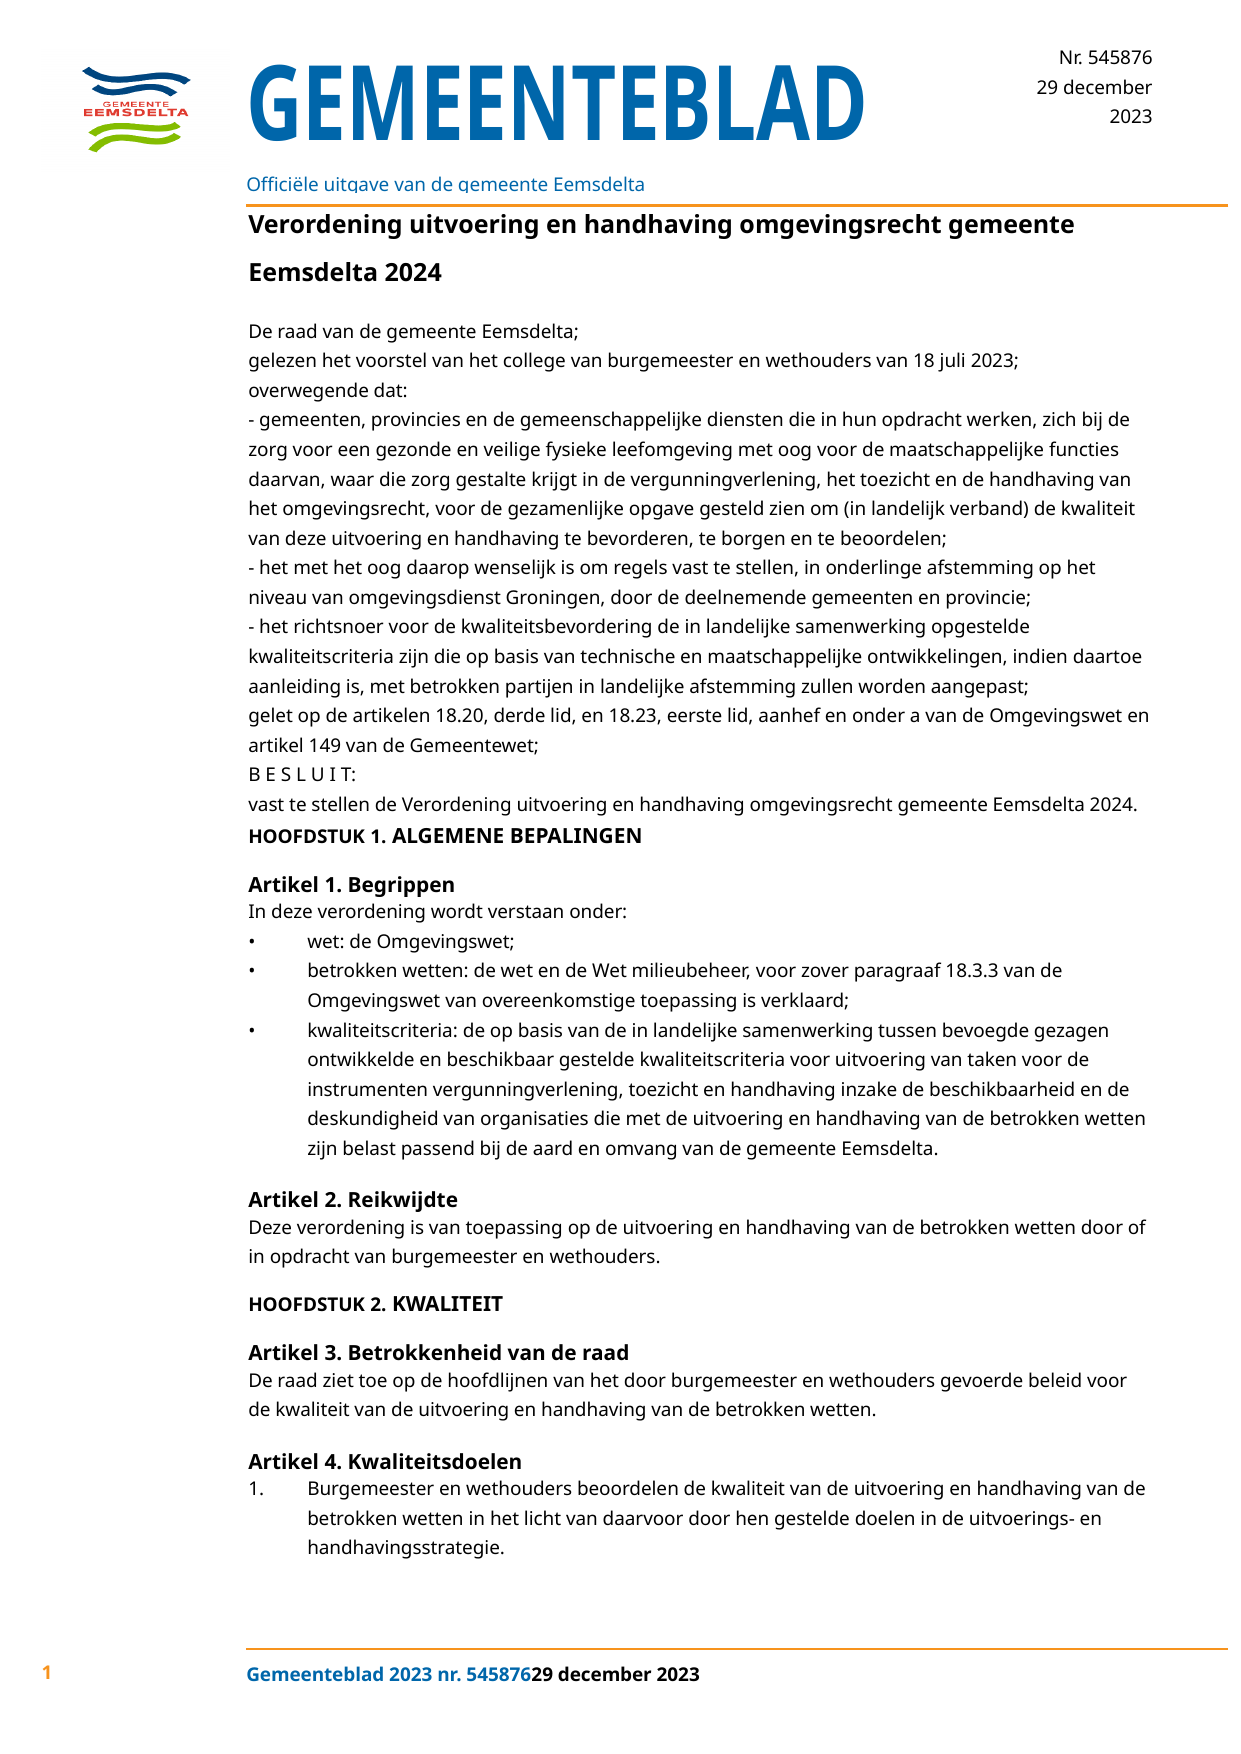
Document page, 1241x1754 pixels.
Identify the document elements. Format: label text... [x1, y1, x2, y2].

text De raad van de gemeente Eemsdelta; [248, 318, 1152, 344]
text Artikel 1. Begrippen [248, 870, 1152, 898]
text - het richtsnoer voor de kwaliteitsbevordering de in landelijke samenwerking opgestelde kwaliteitscriteria zijn die op basis van technische en maatschappelijke ontwikkelingen, indien daartoe aanleiding is, met betrokken partijen in landelijke afstemming zullen worden aangepast; [248, 614, 1152, 699]
text Verordening uitvoering en handhaving omgevingsrecht gemeente Eemsdelta 2024 [248, 207, 1152, 288]
text Artikel 3. Betrokkenheid van de raad [248, 1338, 1152, 1367]
text B E S L U I T: [248, 762, 1152, 787]
text HOOFDSTUK 2. KWALITEIT [248, 1289, 1152, 1318]
text - het met het oog daarop wenselijk is om regels vast te stellen, in onderlinge afstemming op het niveau van omgevingsdienst Groningen, door de deelnemende gemeenten en provincie; [248, 554, 1152, 610]
text In deze verordening wordt verstaan onder: [248, 898, 1152, 924]
list Burgemeester en wethouders beoordelen de kwaliteit van de uitvoering en handhaving van de betrokken wetten in het licht van daarvoor door hen gestelde doelen in de uitvoerings- en handhavingsstrategie. [248, 1475, 1152, 1560]
text HOOFDSTUK 1. ALGEMENE BEPALINGEN [248, 821, 1152, 849]
text Artikel 4. Kwaliteitsdoelen [248, 1447, 1152, 1475]
list kwaliteitscriteria: de op basis van de in landelijke samenwerking tussen bevoegde gezagen ontwikkelde en beschikbaar gestelde kwaliteitscriteria voor uitvoering van taken voor de instrumenten vergunningverlening, toezicht en handhaving inzake de beschikbaarheid en de deskundigheid van organisaties die met de uitvoering en handhaving van de betrokken wetten zijn belast passend bij de aard en omvang van de gemeente Eemsdelta. [248, 1017, 1152, 1161]
text vast te stellen de Verordening uitvoering en handhaving omgevingsrecht gemeente Eemsdelta 2024. [248, 791, 1152, 817]
text Artikel 2. Reikwijdte [248, 1186, 1152, 1214]
text - gemeenten, provincies en de gemeenschappelijke diensten die in hun opdracht werken, zich bij de zorg voor een gezonde en veilige fysieke leefomgeving met oog voor de maatschappelijke functies daarvan, waar die zorg gestalte krijgt in de vergunningverlening, het toezicht en de handhaving van het omgevingsrecht, voor de gezamenlijke opgave gesteld zien om (in landelijk verband) de kwaliteit van deze uitvoering en handhaving te bevorderen, te borgen en te beoordelen; [248, 407, 1152, 551]
text De raad ziet toe op de hoofdlijnen van het door burgemeester en wethouders gevoerde beleid voor de kwaliteit van de uitvoering en handhaving van de betrokken wetten. [248, 1367, 1152, 1422]
text overwegende dat: [248, 377, 1152, 403]
text gelezen het voorstel van het college van burgemeester en wethouders van 18 juli 2023; [248, 347, 1152, 373]
list betrokken wetten: de wet en de Wet milieubeheer, voor zover paragraaf 18.3.3 van de Omgevingswet van overeenkomstige toepassing is verklaard; [248, 958, 1152, 1013]
list wet: de Omgevingswet; [248, 928, 1152, 954]
text Deze verordening is van toepassing op de uitvoering en handhaving van de betrokken wetten door of in opdracht van burgemeester en wethouders. [248, 1214, 1152, 1269]
picture [41, 47, 231, 172]
text gelet op de artikelen 18.20, derde lid, en 18.23, eerste lid, aanhef en onder a van de Omgevingswet en artikel 149 van de Gemeentewet; [248, 702, 1152, 758]
